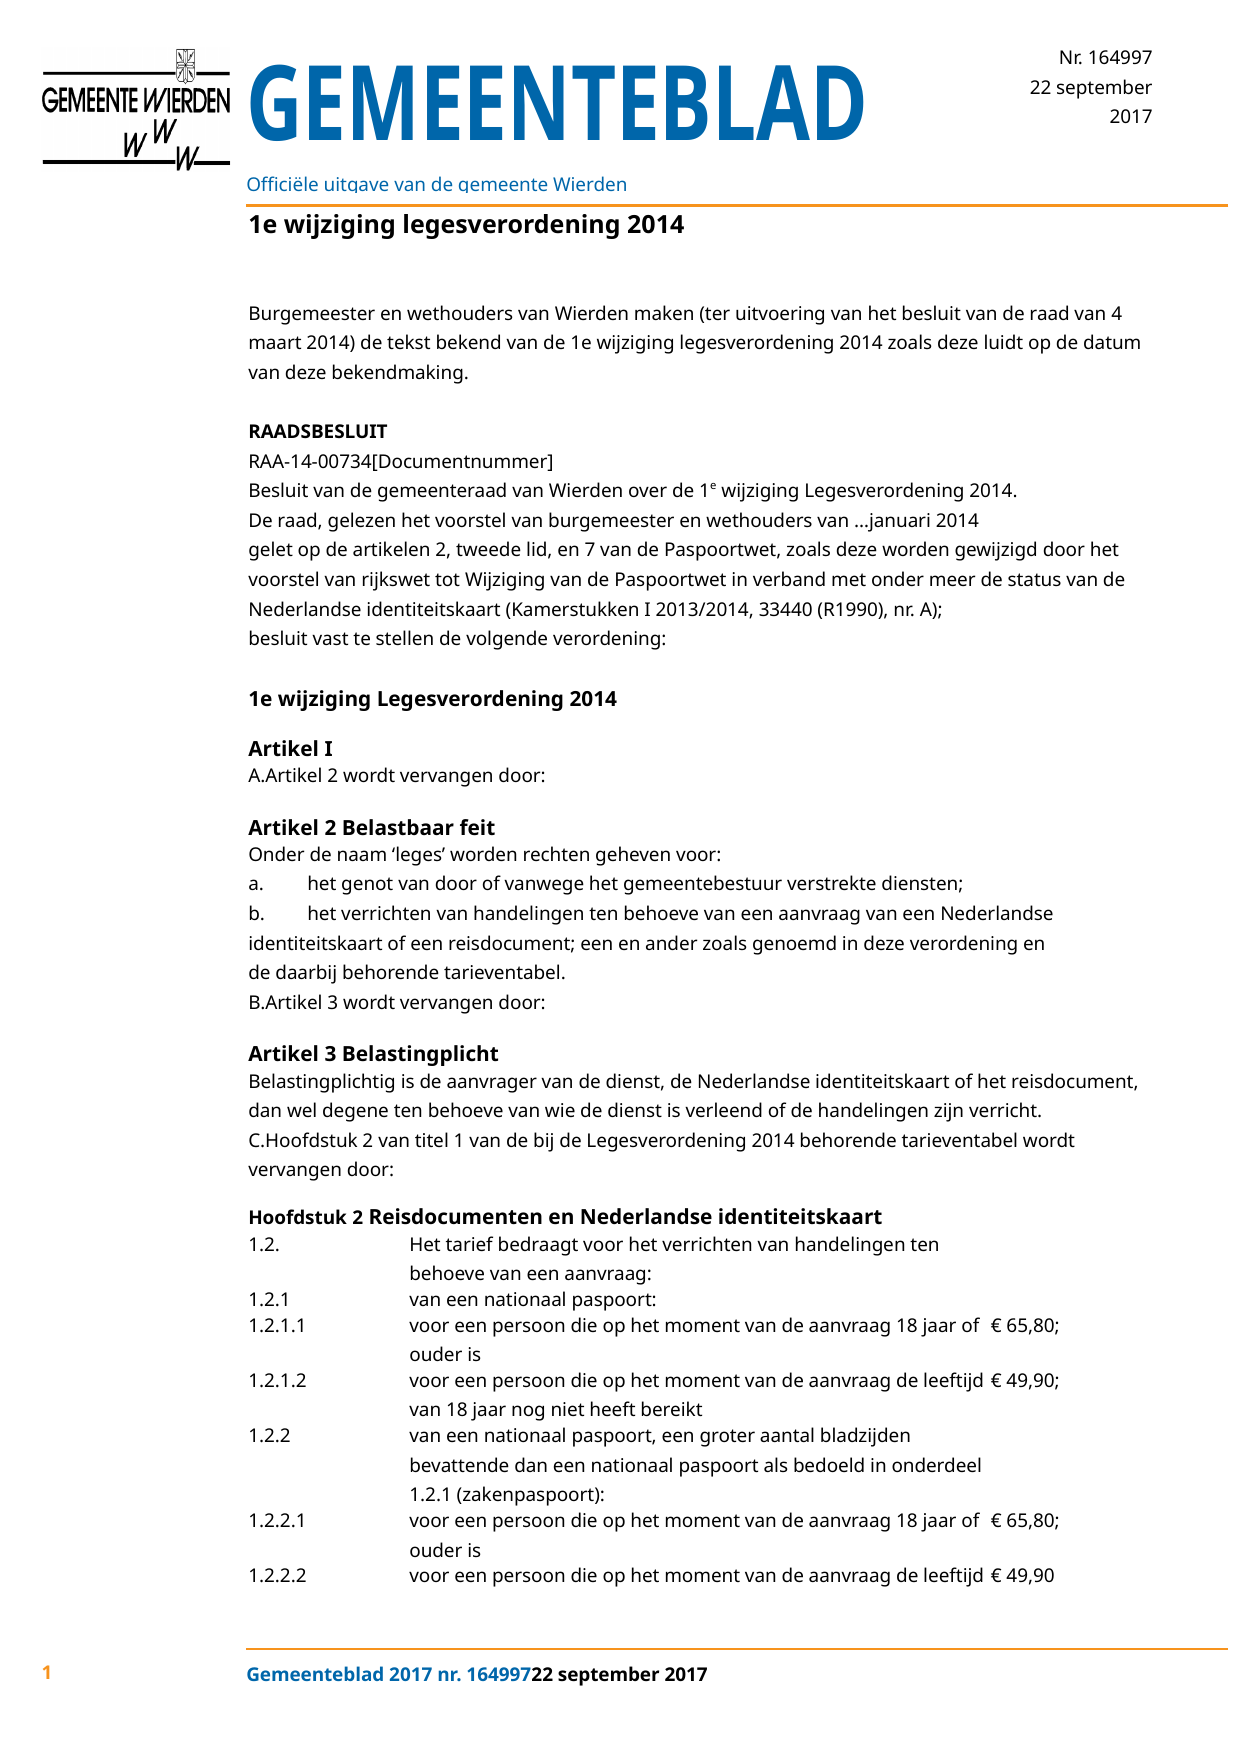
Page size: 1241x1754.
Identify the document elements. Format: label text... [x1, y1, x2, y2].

table_cell 1.2.2.1 [248, 1507, 409, 1563]
text Artikel 2 Belastbaar feit [248, 813, 1152, 841]
table_cell voor een persoon die op het moment van de aanvraag 18 jaar of ouder is [409, 1507, 991, 1563]
table_header Het tarief bedraagt voor het verrichten van handelingen ten behoeve van een aanvraag: [409, 1231, 991, 1286]
text Burgemeester en wethouders van Wierden maken (ter uitvoering van het besluit van de raad van 4 maart 2014) de tekst bekend van de 1e wijziging legesverordening 2014 zoals deze luidt op de datum van deze bekendmaking. [248, 300, 1152, 385]
text A.Artikel 2 wordt vervangen door: [248, 762, 1152, 788]
list het genot van door of vanwege het gemeentebestuur verstrekte diensten; [248, 871, 1152, 896]
text Belastingplichtig is de aanvrager van de dienst, de Nederlandse identiteitskaart of het reisdocument, dan wel degene ten behoeve van wie de dienst is verleend of de handelingen zijn verricht. [248, 1068, 1152, 1123]
table_cell 1.2.1 [248, 1286, 409, 1312]
text C.Hoofdstuk 2 van titel 1 van de bij de Legesverordening 2014 behorende tarieventabel wordt vervangen door: [248, 1127, 1152, 1182]
text Hoofdstuk 2 Reisdocumenten en Nederlandse identiteitskaart [248, 1202, 1152, 1231]
table_cell 1.2.1.2 [248, 1367, 409, 1422]
table_cell € 49,90; [991, 1367, 1152, 1422]
text De raad, gelezen het voorstel van burgemeester en wethouders van …januari 2014 [248, 507, 1152, 533]
list het verrichten van handelingen ten behoeve van een aanvraag van een Nederlandse [248, 900, 1152, 926]
picture [41, 47, 231, 172]
table_cell € 49,90 [991, 1563, 1152, 1588]
text 1e wijziging Legesverordening 2014 [248, 684, 1152, 713]
text Artikel I [248, 734, 1152, 762]
table_cell 1.2.1.1 [248, 1312, 409, 1367]
table_cell € 65,80; [991, 1312, 1152, 1367]
text RAADSBESLUIT [248, 418, 1152, 444]
text identiteitskaart of een reisdocument; een en ander zoals genoemd in deze verordening en [248, 930, 1152, 956]
table_cell voor een persoon die op het moment van de aanvraag de leeftijd van 18 jaar nog niet heeft bereikt [409, 1367, 991, 1422]
text B.Artikel 3 wordt vervangen door: [248, 989, 1152, 1015]
table_cell voor een persoon die op het moment van de aanvraag de leeftijd [409, 1563, 991, 1588]
table_cell van een nationaal paspoort, een groter aantal bladzijden bevattende dan een nationaal paspoort als bedoeld in onderdeel 1.2.1 (zakenpaspoort): [409, 1423, 991, 1507]
text de daarbij behorende tarieventabel. [248, 959, 1152, 985]
table_header [991, 1231, 1152, 1286]
text 1e wijziging legesverordening 2014 [248, 207, 1152, 241]
text Onder de naam ‘leges’ worden rechten geheven voor: [248, 841, 1152, 867]
table_header 1.2. [248, 1231, 409, 1286]
table_cell van een nationaal paspoort: [409, 1286, 991, 1312]
table_cell 1.2.2.2 [248, 1563, 409, 1588]
text Artikel 3 Belastingplicht [248, 1039, 1152, 1068]
table_cell voor een persoon die op het moment van de aanvraag 18 jaar of ouder is [409, 1312, 991, 1367]
text gelet op de artikelen 2, tweede lid, en 7 van de Paspoortwet, zoals deze worden gewijzigd door het voorstel van rijkswet tot Wijziging van de Paspoortwet in verband met onder meer de status van de Nederlandse identiteitskaart (Kamerstukken I 2013/2014, 33440 (R1990), nr. A); [248, 537, 1152, 621]
table_cell 1.2.2 [248, 1423, 409, 1507]
text Besluit van de gemeenteraad van Wierden over de 1e wijziging Legesverordening 2014. [248, 477, 1152, 503]
text RAA-14-00734[Documentnummer] [248, 448, 1152, 473]
text besluit vast te stellen de volgende verordening: [248, 625, 1152, 651]
table_cell [991, 1286, 1152, 1312]
table_cell € 65,80; [991, 1507, 1152, 1563]
table_cell [991, 1423, 1152, 1507]
